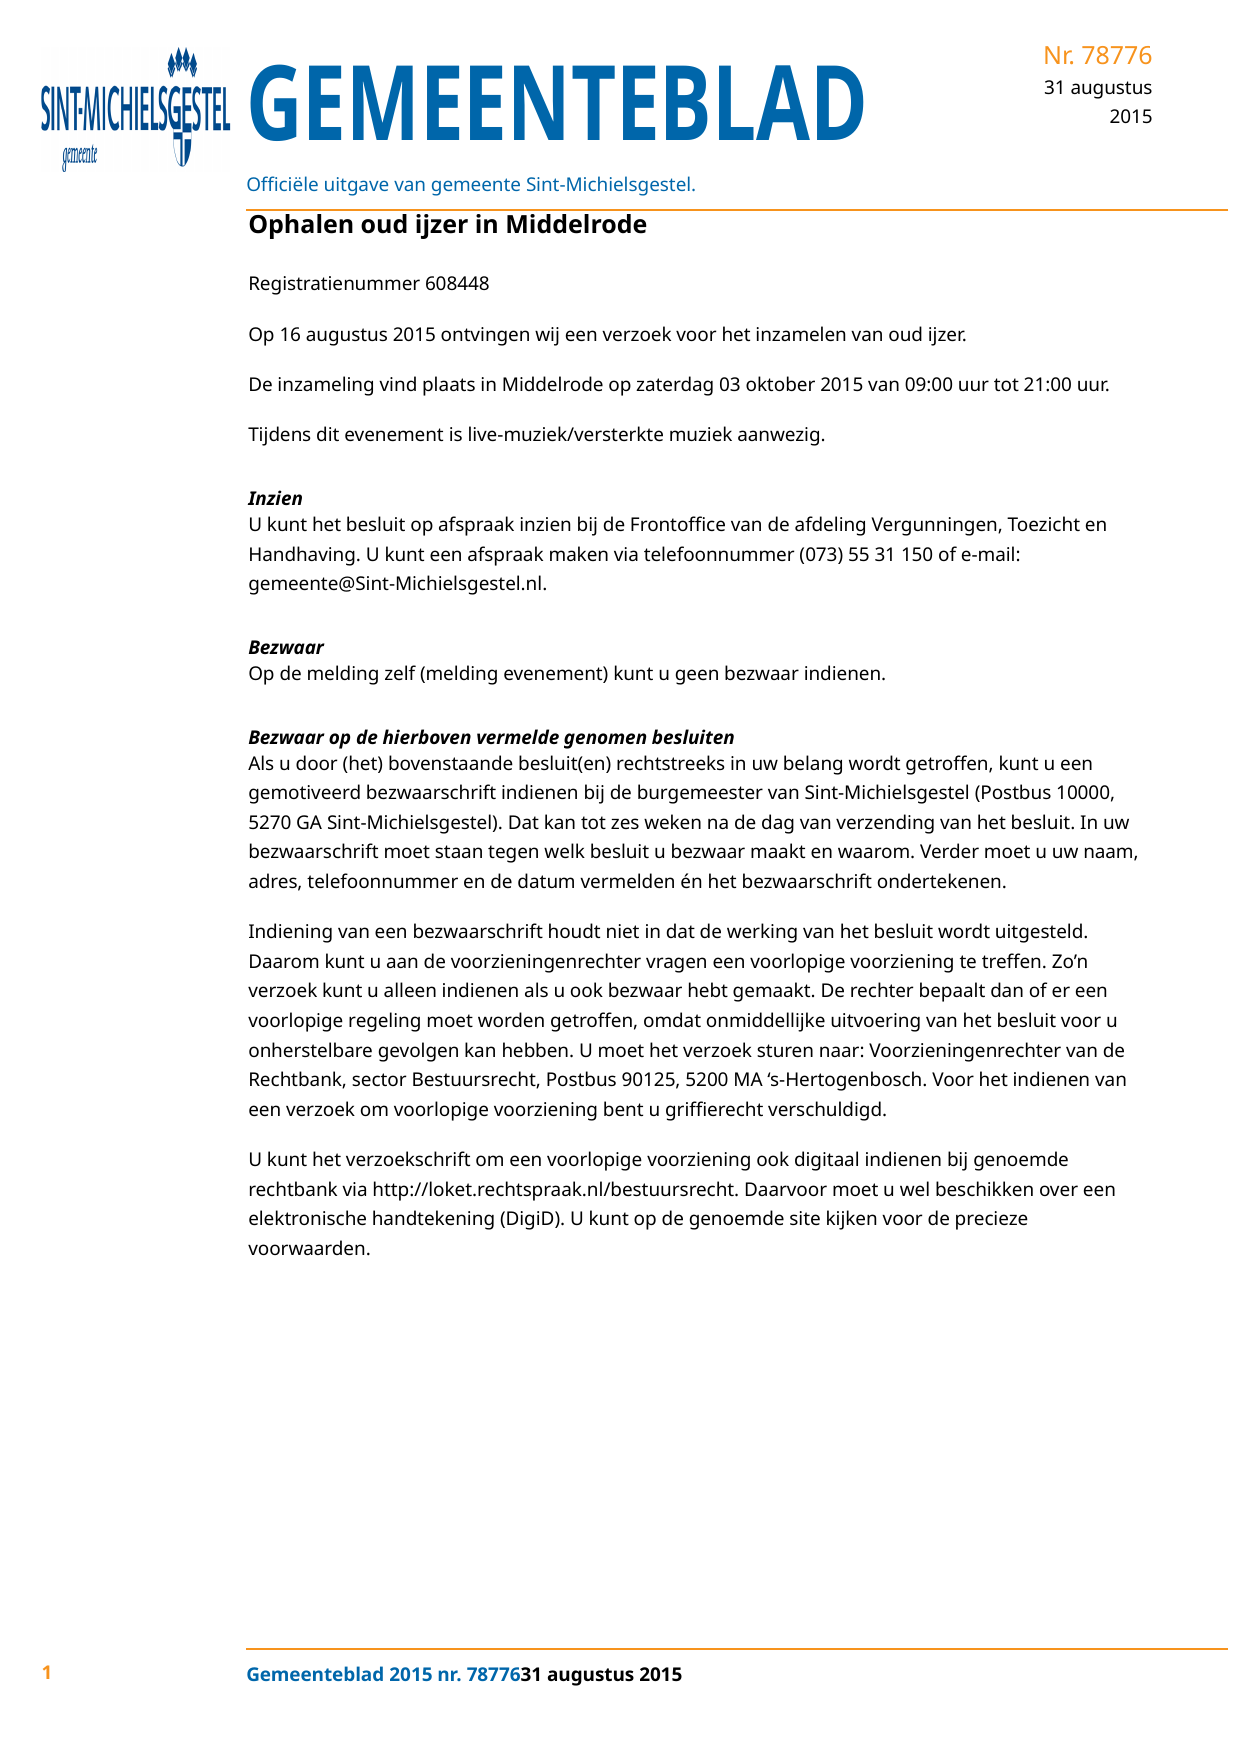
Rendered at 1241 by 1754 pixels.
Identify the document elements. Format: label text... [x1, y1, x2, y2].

text Bezwaar op de hierboven vermelde genomen besluiten [248, 724, 1152, 750]
text U kunt het verzoekschrift om een voorlopige voorziening ook digitaal indienen bij genoemde rechtbank via http://loket.rechtspraak.nl/bestuursrecht. Daarvoor moet u wel beschikken over een elektronische handtekening (DigiD). U kunt op de genoemde site kijken voor de precieze voorwaarden. [248, 1146, 1152, 1261]
text Tijdens dit evenement is live-muziek/versterkte muziek aanwezig. [248, 422, 1152, 447]
text De inzameling vind plaats in Middelrode op zaterdag 03 oktober 2015 van 09:00 uur tot 21:00 uur. [248, 371, 1152, 397]
text Op 16 augustus 2015 ontvingen wij een verzoek voor het inzamelen van oud ijzer. [248, 321, 1152, 346]
picture [41, 47, 231, 172]
text Ophalen oud ijzer in Middelrode [248, 211, 1152, 241]
text Indiening van een bezwaarschrift houdt niet in dat de werking van het besluit wordt uitgesteld. Daarom kunt u aan de voorzieningenrechter vragen een voorlopige voorziening te treffen. Zo’n verzoek kunt u alleen indienen als u ook bezwaar hebt gemaakt. De rechter bepaalt dan of er een voorlopige regeling moet worden getroffen, omdat onmiddellijke uitvoering van het besluit voor u onherstelbare gevolgen kan hebben. U moet het verzoek sturen naar: Voorzieningenrechter van de Rechtbank, sector Bestuursrecht, Postbus 90125, 5200 MA ‘s-Hertogenbosch. Voor het indienen van een verzoek om voorlopige voorziening bent u griffierecht verschuldigd. [248, 918, 1152, 1122]
text U kunt het besluit op afspraak inzien bij de Frontoffice van de afdeling Vergunningen, Toezicht en Handhaving. U kunt een afspraak maken via telefoonnummer (073) 55 31 150 of e-mail: gemeente@Sint-Michielsgestel.nl. [248, 511, 1152, 596]
text Bezwaar [248, 634, 1152, 660]
text Op de melding zelf (melding evenement) kunt u geen bezwaar indienen. [248, 660, 1152, 686]
text Als u door (het) bovenstaande besluit(en) rechtstreeks in uw belang wordt getroffen, kunt u een gemotiveerd bezwaarschrift indienen bij de burgemeester van Sint-Michielsgestel (Postbus 10000, 5270 GA Sint-Michielsgestel). Dat kan tot zes weken na de dag van verzending van het besluit. In uw bezwaarschrift moet staan tegen welk besluit u bezwaar maakt en waarom. Verder moet u uw naam, adres, telefoonnummer en de datum vermelden én het bezwaarschrift ondertekenen. [248, 750, 1152, 894]
text Inzien [248, 486, 1152, 511]
text Registratienummer 608448 [248, 270, 1152, 296]
